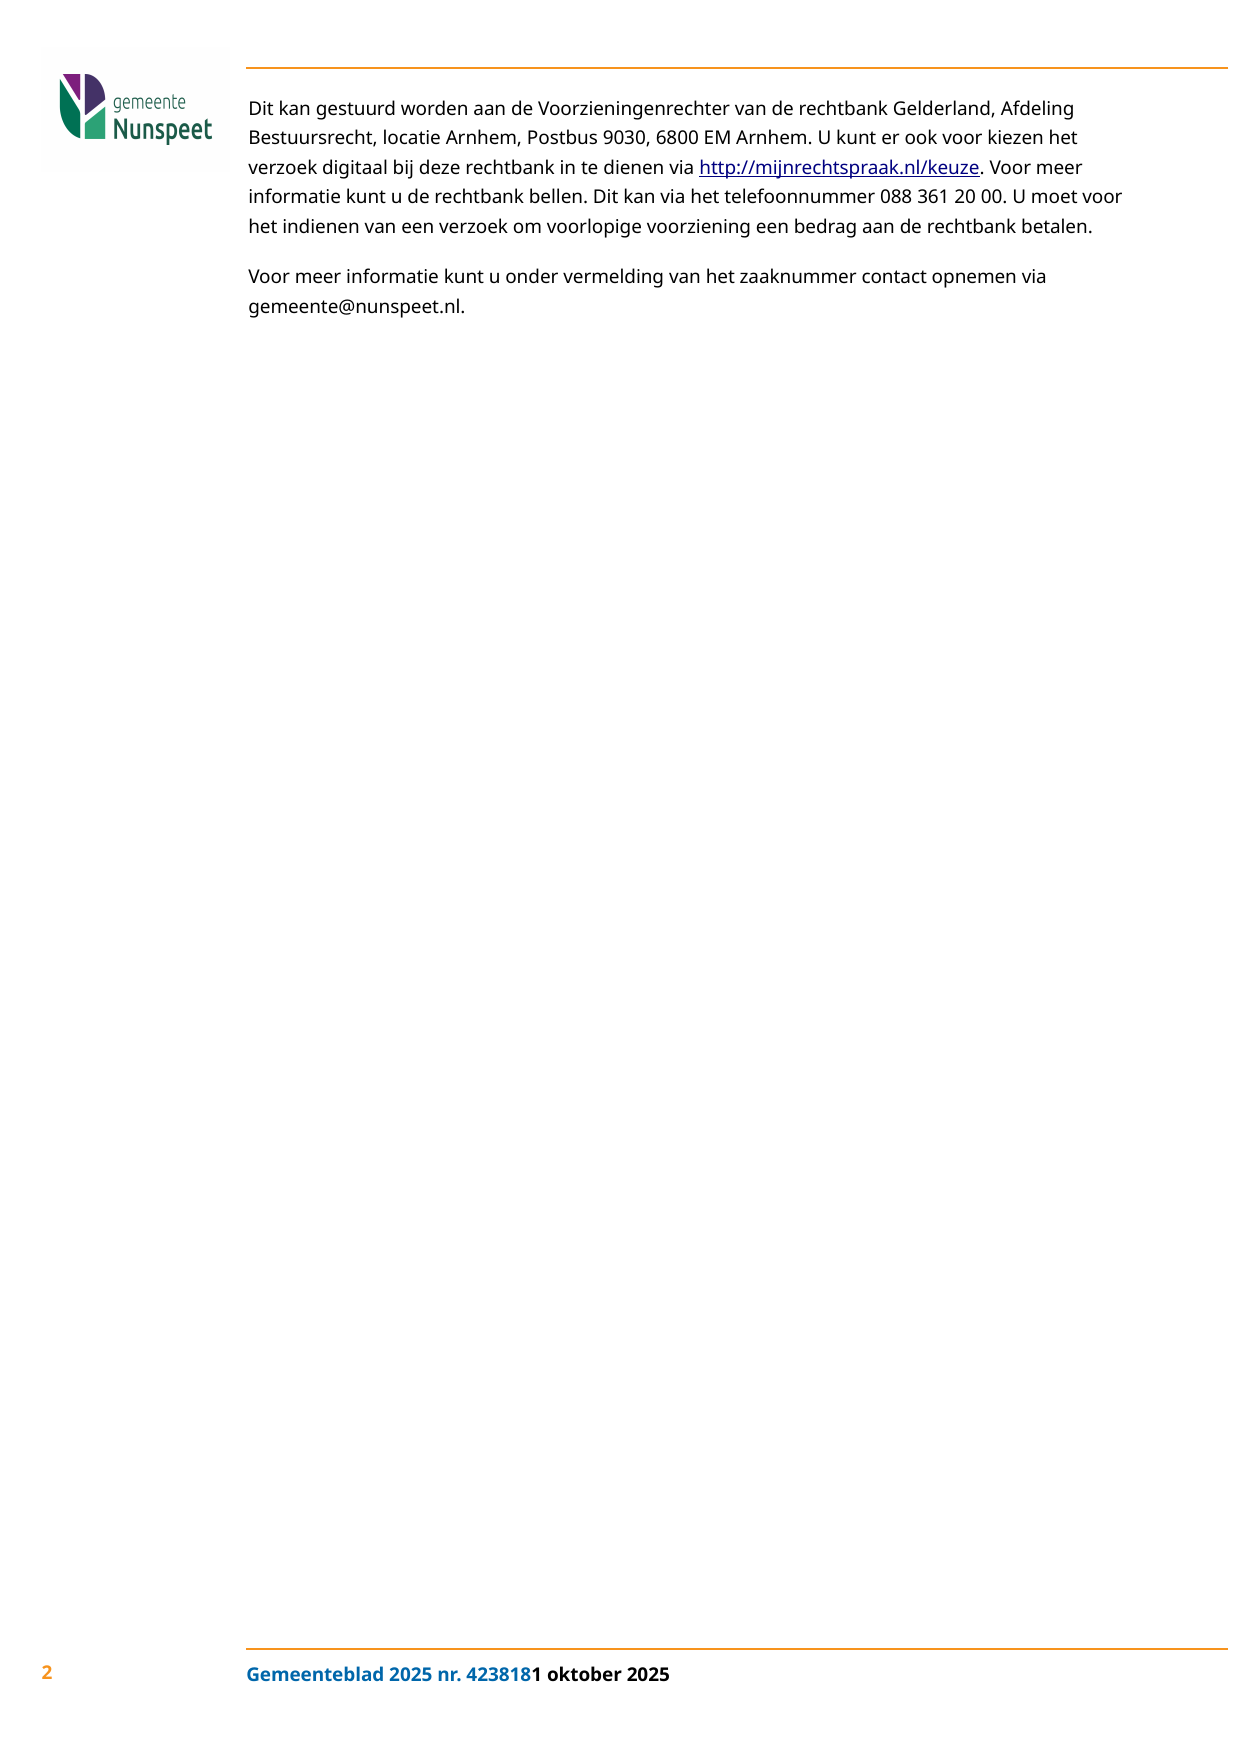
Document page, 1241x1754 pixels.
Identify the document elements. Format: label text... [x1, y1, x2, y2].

picture [41, 47, 231, 172]
text Voor meer informatie kunt u onder vermelding van het zaaknummer contact opnemen via gemeente@nunspeet.nl. [248, 263, 1152, 319]
text Dit kan gestuurd worden aan de Voorzieningenrechter van de rechtbank Gelderland, Afdeling Bestuursrecht, locatie Arnhem, Postbus 9030, 6800 EM Arnhem. U kunt er ook voor kiezen het verzoek digitaal bij deze rechtbank in te dienen via http://mijnrechtspraak.nl/keuze. Voor meer informatie kunt u de rechtbank bellen. Dit kan via het telefoonnummer 088 361 20 00. U moet voor het indienen van een verzoek om voorlopige voorziening een bedrag aan de rechtbank betalen. [248, 95, 1152, 239]
